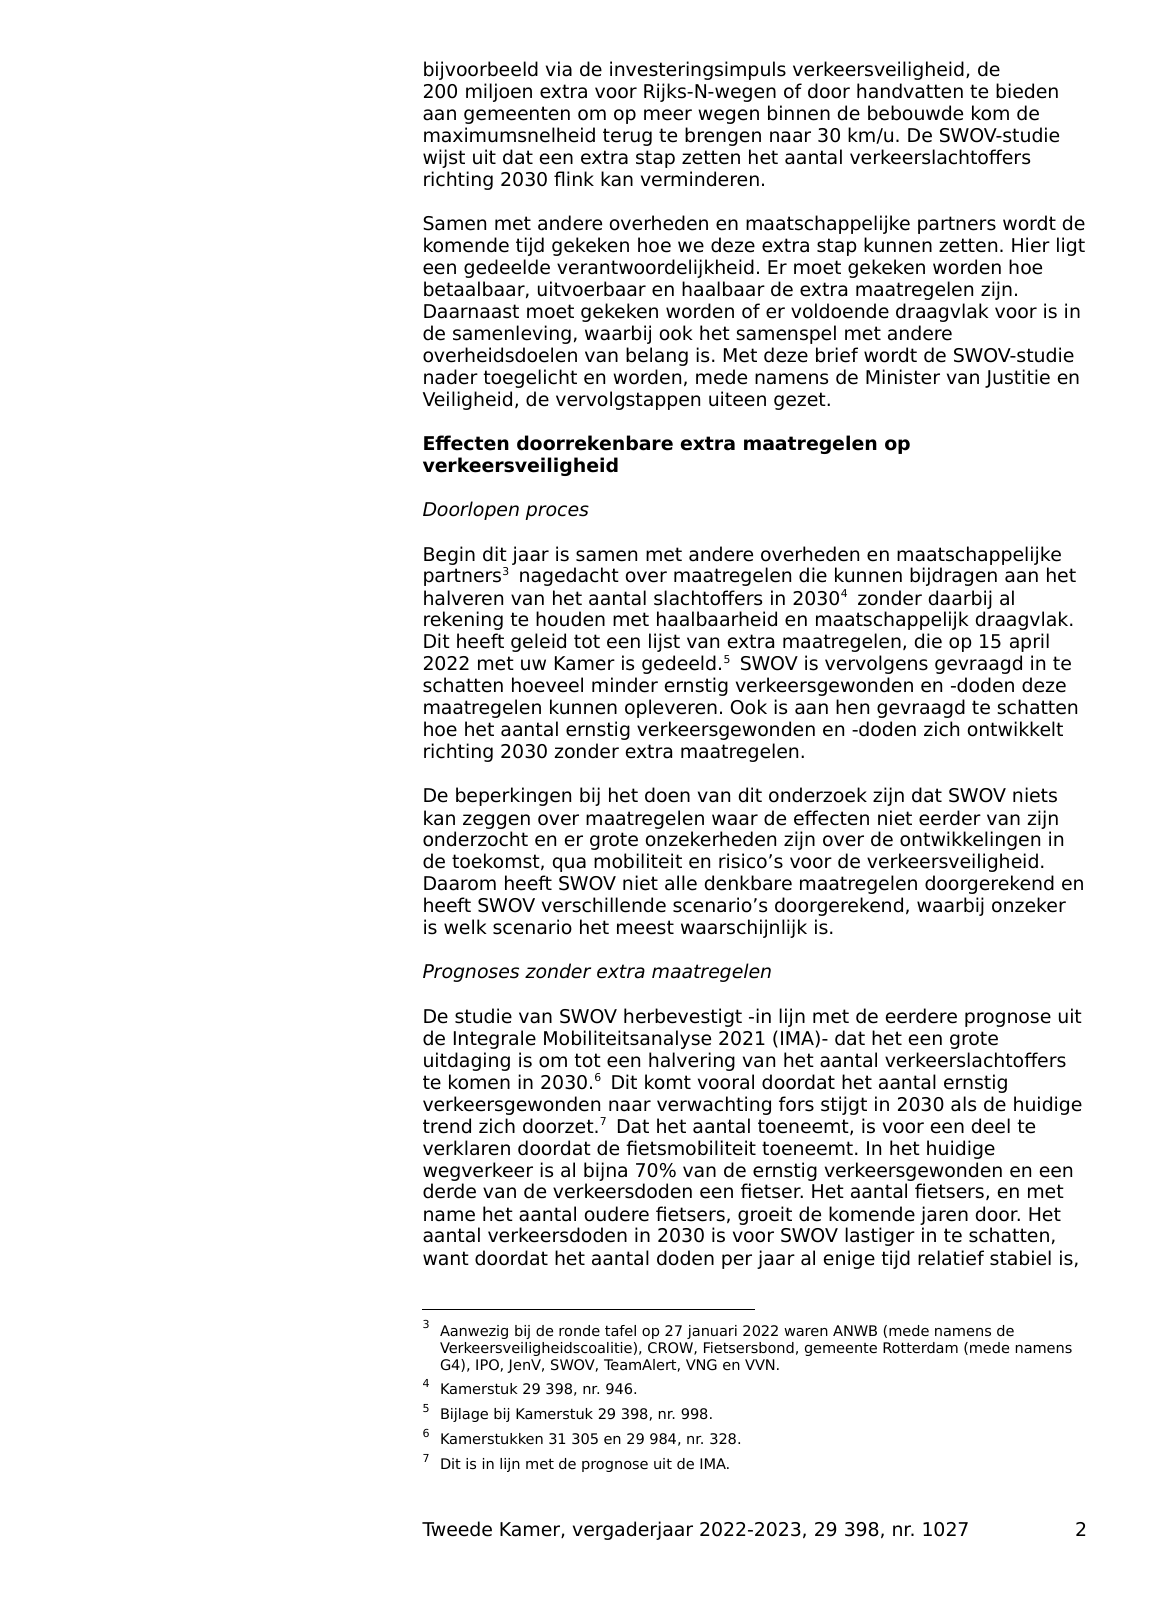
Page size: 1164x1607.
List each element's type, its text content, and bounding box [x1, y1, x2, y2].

text De studie van SWOV herbevestigt -in lijn met de eerdere prognose uit de Integrale Mobiliteitsanalyse 2021 (IMA)- dat het een grote uitdaging is om tot een halvering van het aantal verkeerslachtoffers te komen in 2030. Dit komt vooral doordat het aantal ernstig verkeersgewonden naar verwachting fors stijgt in 2030 als de huidige trend zich doorzet. Dat het aantal toeneemt, is voor een deel te verklaren doordat de fietsmobiliteit toeneemt. In het huidige wegverkeer is al bijna 70% van de ernstig verkeersgewonden en een derde van de verkeersdoden een fietser. Het aantal fietsers, en met name het aantal oudere fietsers, groeit de komende jaren door. Het aantal verkeersdoden in 2030 is voor SWOV lastiger in te schatten, want doordat het aantal doden per jaar al enige tijd relatief stabiel is, [422, 1006, 1087, 1269]
text De beperkingen bij het doen van dit onderzoek zijn dat SWOV niets kan zeggen over maatregelen waar de effecten niet eerder van zijn onderzocht en er grote onzekerheden zijn over de ontwikkelingen in de toekomst, qua mobiliteit en risico’s voor de verkeersveiligheid. Daarom heeft SWOV niet alle denkbare maatregelen doorgerekend en heeft SWOV verschillende scenario’s doorgerekend, waarbij onzeker is welk scenario het meest waarschijnlijk is. [422, 785, 1087, 939]
text Kamerstukken 31 305 en 29 984, nr. 328. [422, 1427, 1087, 1449]
subtitle Doorlopen proces [422, 499, 1087, 521]
subtitle Effecten doorrekenbare extra maatregelen op verkeersveiligheid [422, 433, 1087, 477]
text Bijlage bij Kamerstuk 29 398, nr. 998. [422, 1402, 1087, 1424]
text Begin dit jaar is samen met andere overheden en maatschappelijke partners nagedacht over maatregelen die kunnen bijdragen aan het halveren van het aantal slachtoffers in 2030 zonder daarbij al rekening te houden met haalbaarheid en maatschappelijk draagvlak. Dit heeft geleid tot een lijst van extra maatregelen, die op 15 april 2022 met uw Kamer is gedeeld. SWOV is vervolgens gevraagd in te schatten hoeveel minder ernstig verkeersgewonden en -doden deze maatregelen kunnen opleveren. Ook is aan hen gevraagd te schatten hoe het aantal ernstig verkeersgewonden en -doden zich ontwikkelt richting 2030 zonder extra maatregelen. [422, 543, 1087, 763]
subtitle Prognoses zonder extra maatregelen [422, 961, 1087, 983]
text Aanwezig bij de ronde tafel op 27 januari 2022 waren ANWB (mede namens de Verkeersveiligheidscoalitie), CROW, Fietsersbond, gemeente Rotterdam (mede namens G4), IPO, JenV, SWOV, TeamAlert, VNG en VVN. [422, 1318, 1087, 1374]
text Samen met andere overheden en maatschappelijke partners wordt de komende tijd gekeken hoe we deze extra stap kunnen zetten. Hier ligt een gedeelde verantwoordelijkheid. Er moet gekeken worden hoe betaalbaar, uitvoerbaar en haalbaar de extra maatregelen zijn. Daarnaast moet gekeken worden of er voldoende draagvlak voor is in de samenleving, waarbij ook het samenspel met andere overheidsdoelen van belang is. Met deze brief wordt de SWOV-studie nader toegelicht en worden, mede namens de Minister van Justitie en Veiligheid, de vervolgstappen uiteen gezet. [422, 213, 1087, 411]
text Kamerstuk 29 398, nr. 946. [422, 1377, 1087, 1399]
text Dit is in lijn met de prognose uit de IMA. [422, 1452, 1087, 1474]
text bijvoorbeeld via de investeringsimpuls verkeersveiligheid, de 200 miljoen extra voor Rijks-N-wegen of door handvatten te bieden aan gemeenten om op meer wegen binnen de bebouwde kom de maximumsnelheid terug te brengen naar 30 km/u. De SWOV-studie wijst uit dat een extra stap zetten het aantal verkeerslachtoffers richting 2030 flink kan verminderen. [422, 59, 1087, 191]
